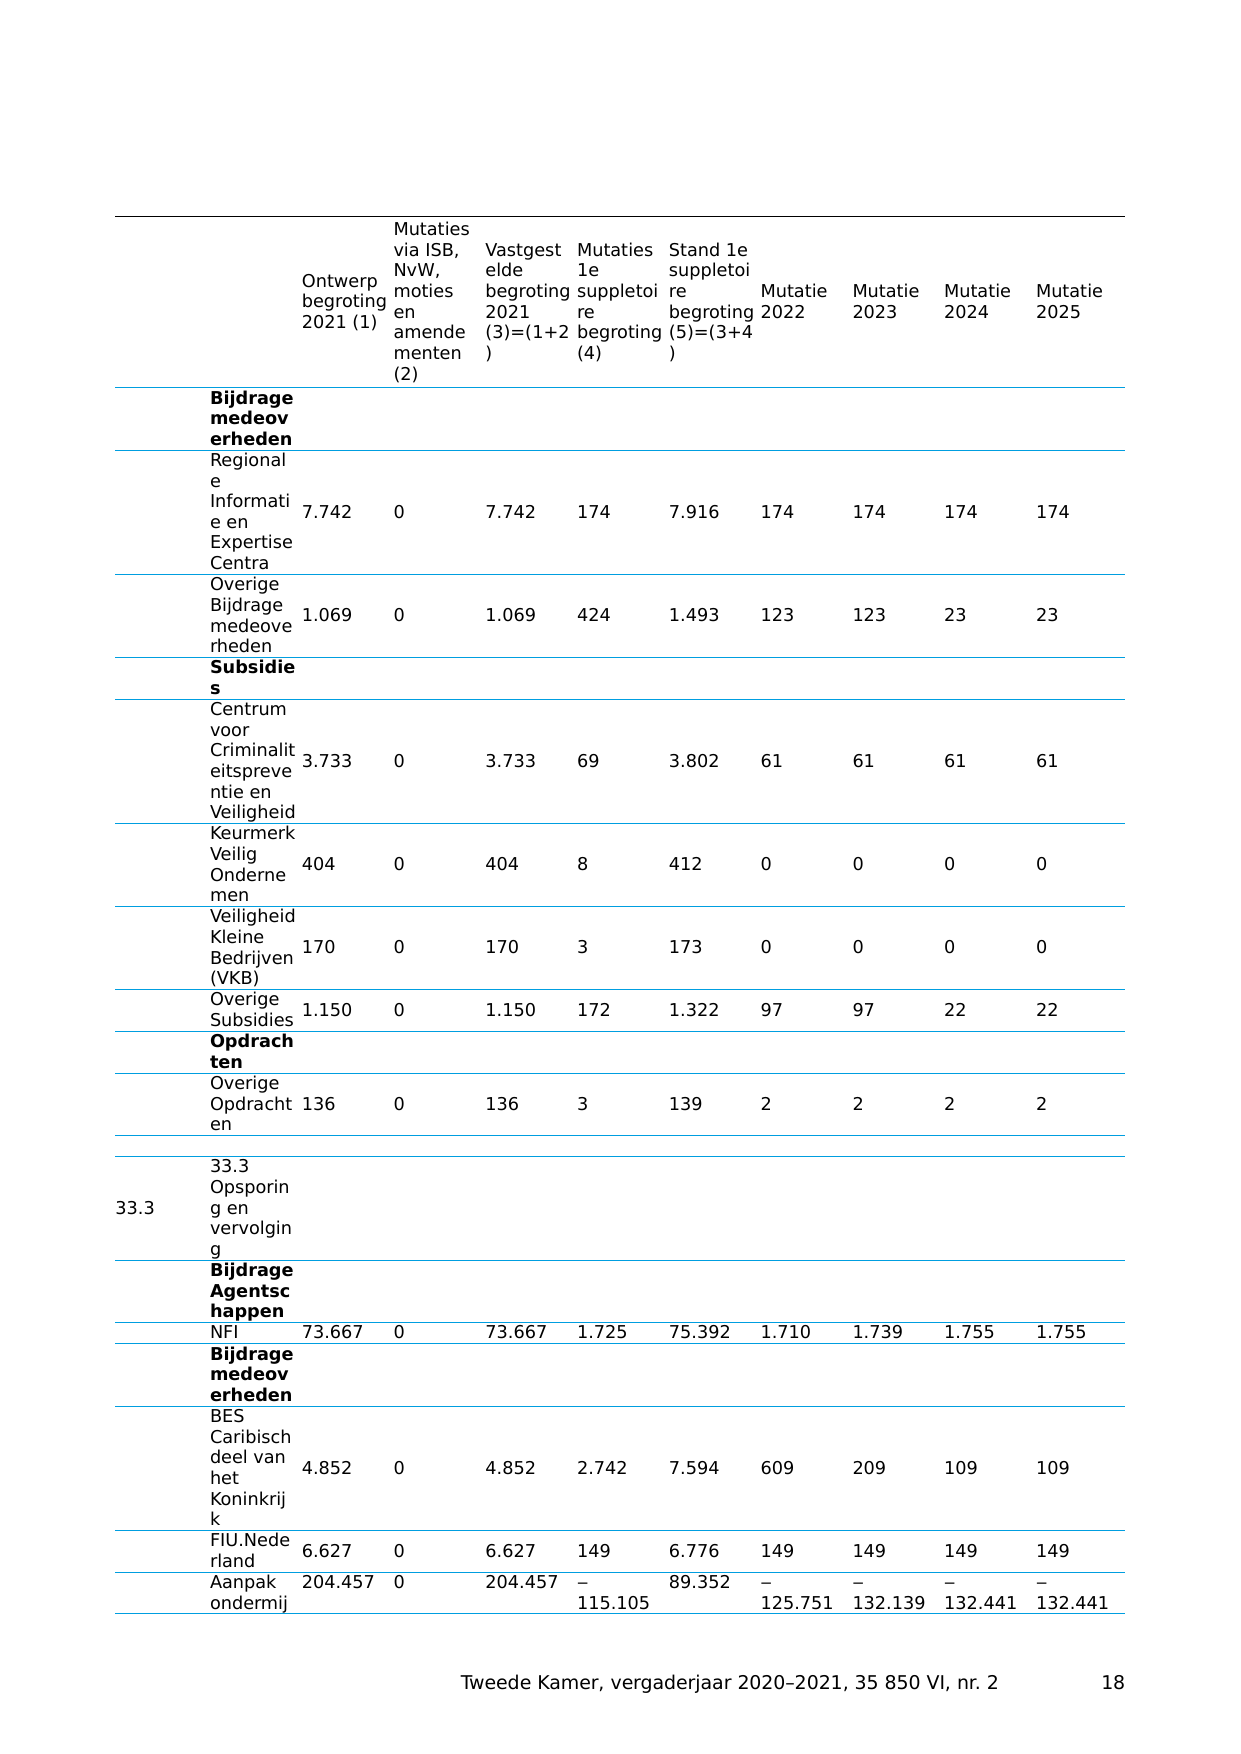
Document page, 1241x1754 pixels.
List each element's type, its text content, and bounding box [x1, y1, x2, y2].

table_cell Bijdrage Agentschappen [207, 1261, 299, 1322]
table_cell 174 [758, 451, 849, 574]
table_cell [115, 1261, 207, 1322]
table_cell [390, 1157, 482, 1259]
table_cell 23 [1033, 575, 1125, 657]
table_cell [390, 658, 482, 698]
table_cell 3 [574, 907, 666, 989]
table_cell 2 [758, 1074, 849, 1135]
table_cell 1.725 [574, 1323, 666, 1343]
table_cell 172 [574, 990, 666, 1031]
table_cell [1033, 1157, 1125, 1259]
table_cell 170 [482, 907, 574, 989]
table_cell 109 [1033, 1407, 1125, 1530]
table_cell 170 [299, 907, 390, 989]
table_cell [115, 1136, 207, 1156]
table_cell ‒ 125.751 [758, 1573, 849, 1613]
table_cell [849, 1344, 941, 1406]
table_cell Bijdrage medeoverheden [207, 1344, 299, 1406]
table_cell [115, 1573, 207, 1613]
table_cell Regionale Informatie en Expertise Centra [207, 451, 299, 574]
table_cell NFI [207, 1323, 299, 1343]
table_cell 174 [849, 451, 941, 574]
table_cell [758, 1032, 849, 1072]
table_cell 136 [299, 1074, 390, 1135]
table_cell [115, 990, 207, 1031]
table_cell FIU.Nederland [207, 1531, 299, 1572]
table_cell [207, 217, 299, 387]
table_cell 1.322 [666, 990, 757, 1031]
table_cell [574, 1344, 666, 1406]
table_cell 149 [849, 1531, 941, 1572]
table_cell 8 [574, 824, 666, 906]
table_cell 2 [1033, 1074, 1125, 1135]
table_cell Subsidies [207, 658, 299, 698]
table_cell [1033, 658, 1125, 698]
table_cell 0 [390, 1407, 482, 1530]
table_cell [115, 700, 207, 823]
table_cell 33.3 [115, 1157, 207, 1259]
table_cell [758, 388, 849, 449]
table_cell [574, 658, 666, 698]
table_cell 1.755 [941, 1323, 1033, 1343]
table_cell [941, 1032, 1033, 1072]
table_cell [299, 658, 390, 698]
table_cell [666, 1157, 757, 1259]
table_cell [482, 1157, 574, 1259]
table_cell 1.069 [482, 575, 574, 657]
table_cell 69 [574, 700, 666, 823]
table_cell 22 [941, 990, 1033, 1031]
table_cell 4.852 [299, 1407, 390, 1530]
table_cell 204.457 [299, 1573, 390, 1613]
table_cell [115, 658, 207, 698]
table_cell 0 [390, 1573, 482, 1613]
table_cell 61 [941, 700, 1033, 823]
table_cell [390, 1344, 482, 1406]
table_cell 404 [299, 824, 390, 906]
table_cell Opdrachten [207, 1032, 299, 1072]
table_cell [115, 451, 207, 574]
table_cell [1033, 1344, 1125, 1406]
table_cell [115, 217, 207, 387]
table_cell [849, 1032, 941, 1072]
table_cell 123 [849, 575, 941, 657]
table_cell 3.733 [299, 700, 390, 823]
table_cell 149 [574, 1531, 666, 1572]
table_cell [390, 1261, 482, 1322]
table_cell 73.667 [482, 1323, 574, 1343]
table_cell [574, 388, 666, 449]
table_cell 6.627 [299, 1531, 390, 1572]
table_cell 0 [941, 907, 1033, 989]
table_cell [390, 1032, 482, 1072]
table_cell 174 [1033, 451, 1125, 574]
table_cell 73.667 [299, 1323, 390, 1343]
table_cell 22 [1033, 990, 1125, 1031]
table_cell [574, 1261, 666, 1322]
table_cell BES Caribisch deel van het Koninkrijk [207, 1407, 299, 1530]
table_cell Stand 1e suppletoire begroting (5)=(3+4) [666, 217, 757, 387]
table_cell [482, 1136, 574, 1156]
table_cell [666, 1136, 757, 1156]
table_cell 1.493 [666, 575, 757, 657]
table_cell 0 [1033, 824, 1125, 906]
table_cell 123 [758, 575, 849, 657]
table_cell 424 [574, 575, 666, 657]
table_cell Vastgestelde begroting 2021 (3)=(1+2) [482, 217, 574, 387]
table_cell [941, 388, 1033, 449]
table_cell [482, 658, 574, 698]
table_cell [758, 658, 849, 698]
table_cell 0 [390, 700, 482, 823]
table_cell 1.150 [299, 990, 390, 1031]
table_cell 1.710 [758, 1323, 849, 1343]
table_cell Overige Opdrachten [207, 1074, 299, 1135]
table_cell [1033, 1136, 1125, 1156]
table_cell [849, 388, 941, 449]
table_cell 3.802 [666, 700, 757, 823]
table_cell 0 [758, 824, 849, 906]
table_cell [941, 658, 1033, 698]
table_cell 2.742 [574, 1407, 666, 1530]
table_cell [115, 1323, 207, 1343]
table_cell 89.352 [666, 1573, 757, 1613]
table_cell 61 [849, 700, 941, 823]
table_cell [849, 658, 941, 698]
table_cell [299, 388, 390, 449]
table_cell [115, 824, 207, 906]
table_cell 1.755 [1033, 1323, 1125, 1343]
table_cell [299, 1261, 390, 1322]
table_cell [758, 1261, 849, 1322]
table_cell 61 [758, 700, 849, 823]
table_cell [941, 1136, 1033, 1156]
table_cell Mutatie 2023 [849, 217, 941, 387]
table_cell Keurmerk Veilig Ondernemen [207, 824, 299, 906]
table_cell 136 [482, 1074, 574, 1135]
table_cell Bijdrage medeoverheden [207, 388, 299, 449]
table_cell 0 [390, 1531, 482, 1572]
table_cell [482, 1344, 574, 1406]
table_cell [115, 575, 207, 657]
table_cell 174 [941, 451, 1033, 574]
table_cell [390, 388, 482, 449]
table_cell 109 [941, 1407, 1033, 1530]
table_cell [115, 1074, 207, 1135]
table_cell ‒ 132.441 [941, 1573, 1033, 1613]
table_cell Centrum voor Criminaliteitspreventie en Veiligheid [207, 700, 299, 823]
table_cell [941, 1261, 1033, 1322]
table_cell 7.594 [666, 1407, 757, 1530]
table_cell [115, 907, 207, 989]
table_cell 0 [390, 990, 482, 1031]
table_cell [390, 1136, 482, 1156]
table_cell 149 [941, 1531, 1033, 1572]
table_cell [758, 1344, 849, 1406]
table_cell [941, 1157, 1033, 1259]
table_cell 6.776 [666, 1531, 757, 1572]
table_cell [1033, 1032, 1125, 1072]
table_cell [574, 1157, 666, 1259]
table_cell 0 [390, 824, 482, 906]
table_cell [666, 388, 757, 449]
table_cell 149 [758, 1531, 849, 1572]
table_cell [574, 1032, 666, 1072]
table_cell Mutatie 2022 [758, 217, 849, 387]
table_cell 7.742 [299, 451, 390, 574]
table_cell 6.627 [482, 1531, 574, 1572]
table_cell 0 [1033, 907, 1125, 989]
table_cell [941, 1344, 1033, 1406]
table_cell [1033, 388, 1125, 449]
table_cell Aanpak ondermij [207, 1573, 299, 1613]
table_cell [299, 1032, 390, 1072]
table_cell [1033, 1261, 1125, 1322]
table_cell [849, 1157, 941, 1259]
table_cell Veiligheid Kleine Bedrijven (VKB) [207, 907, 299, 989]
table_cell [299, 1136, 390, 1156]
table_cell [758, 1136, 849, 1156]
table_cell [574, 1136, 666, 1156]
table_cell 204.457 [482, 1573, 574, 1613]
table_cell [115, 1032, 207, 1072]
table_cell Mutatie 2024 [941, 217, 1033, 387]
table_cell Overige Bijdrage medeoverheden [207, 575, 299, 657]
table_cell [666, 1261, 757, 1322]
table_cell Overige Subsidies [207, 990, 299, 1031]
table_cell 4.852 [482, 1407, 574, 1530]
table_cell Mutaties via ISB, NvW, moties en amendementen (2) [390, 217, 482, 387]
table_cell 2 [941, 1074, 1033, 1135]
table_cell 0 [390, 451, 482, 574]
table_cell 1.739 [849, 1323, 941, 1343]
table_cell 0 [390, 907, 482, 989]
table_header Budgettaire gevolgen van beleid artikel 33 (bedragen x € 1.000) [115, 191, 1125, 216]
table_cell ‒ 132.139 [849, 1573, 941, 1613]
table_cell Mutatie 2025 [1033, 217, 1125, 387]
table_cell [482, 1261, 574, 1322]
table_cell 0 [849, 907, 941, 989]
table_cell [482, 1032, 574, 1072]
table_cell ‒ 115.105 [574, 1573, 666, 1613]
table_cell [115, 1407, 207, 1530]
table_cell [115, 1344, 207, 1406]
table_cell 0 [849, 824, 941, 906]
table_cell [666, 1032, 757, 1072]
table_cell 23 [941, 575, 1033, 657]
table_cell 7.916 [666, 451, 757, 574]
table_cell 75.392 [666, 1323, 757, 1343]
table_cell 1.150 [482, 990, 574, 1031]
table_cell [115, 1531, 207, 1572]
table_cell 97 [758, 990, 849, 1031]
table_cell ‒ 132.441 [1033, 1573, 1125, 1613]
table_cell 404 [482, 824, 574, 906]
table_cell 3.733 [482, 700, 574, 823]
table_cell Ontwerpbegroting 2021 (1) [299, 217, 390, 387]
table_cell 149 [1033, 1531, 1125, 1572]
table_cell 139 [666, 1074, 757, 1135]
table_cell Mutaties 1e suppletoire begroting (4) [574, 217, 666, 387]
table_cell [207, 1136, 299, 1156]
table_cell 174 [574, 451, 666, 574]
table_cell 609 [758, 1407, 849, 1530]
table_cell [758, 1157, 849, 1259]
table_cell [482, 388, 574, 449]
table_cell 0 [390, 1074, 482, 1135]
table_cell [666, 658, 757, 698]
table_cell 412 [666, 824, 757, 906]
table_cell [299, 1157, 390, 1259]
table_cell [115, 388, 207, 449]
table_cell 209 [849, 1407, 941, 1530]
table_cell 33.3 Opsporing en vervolging [207, 1157, 299, 1259]
table_cell 0 [390, 1323, 482, 1343]
table_cell 0 [758, 907, 849, 989]
table_cell 0 [390, 575, 482, 657]
table_cell 0 [941, 824, 1033, 906]
table_cell 2 [849, 1074, 941, 1135]
table_cell [299, 1344, 390, 1406]
table_cell 3 [574, 1074, 666, 1135]
table_cell 1.069 [299, 575, 390, 657]
table_cell 7.742 [482, 451, 574, 574]
table_cell 61 [1033, 700, 1125, 823]
table_cell [849, 1136, 941, 1156]
table_cell 97 [849, 990, 941, 1031]
table_cell [666, 1344, 757, 1406]
table_cell [849, 1261, 941, 1322]
table_cell 173 [666, 907, 757, 989]
